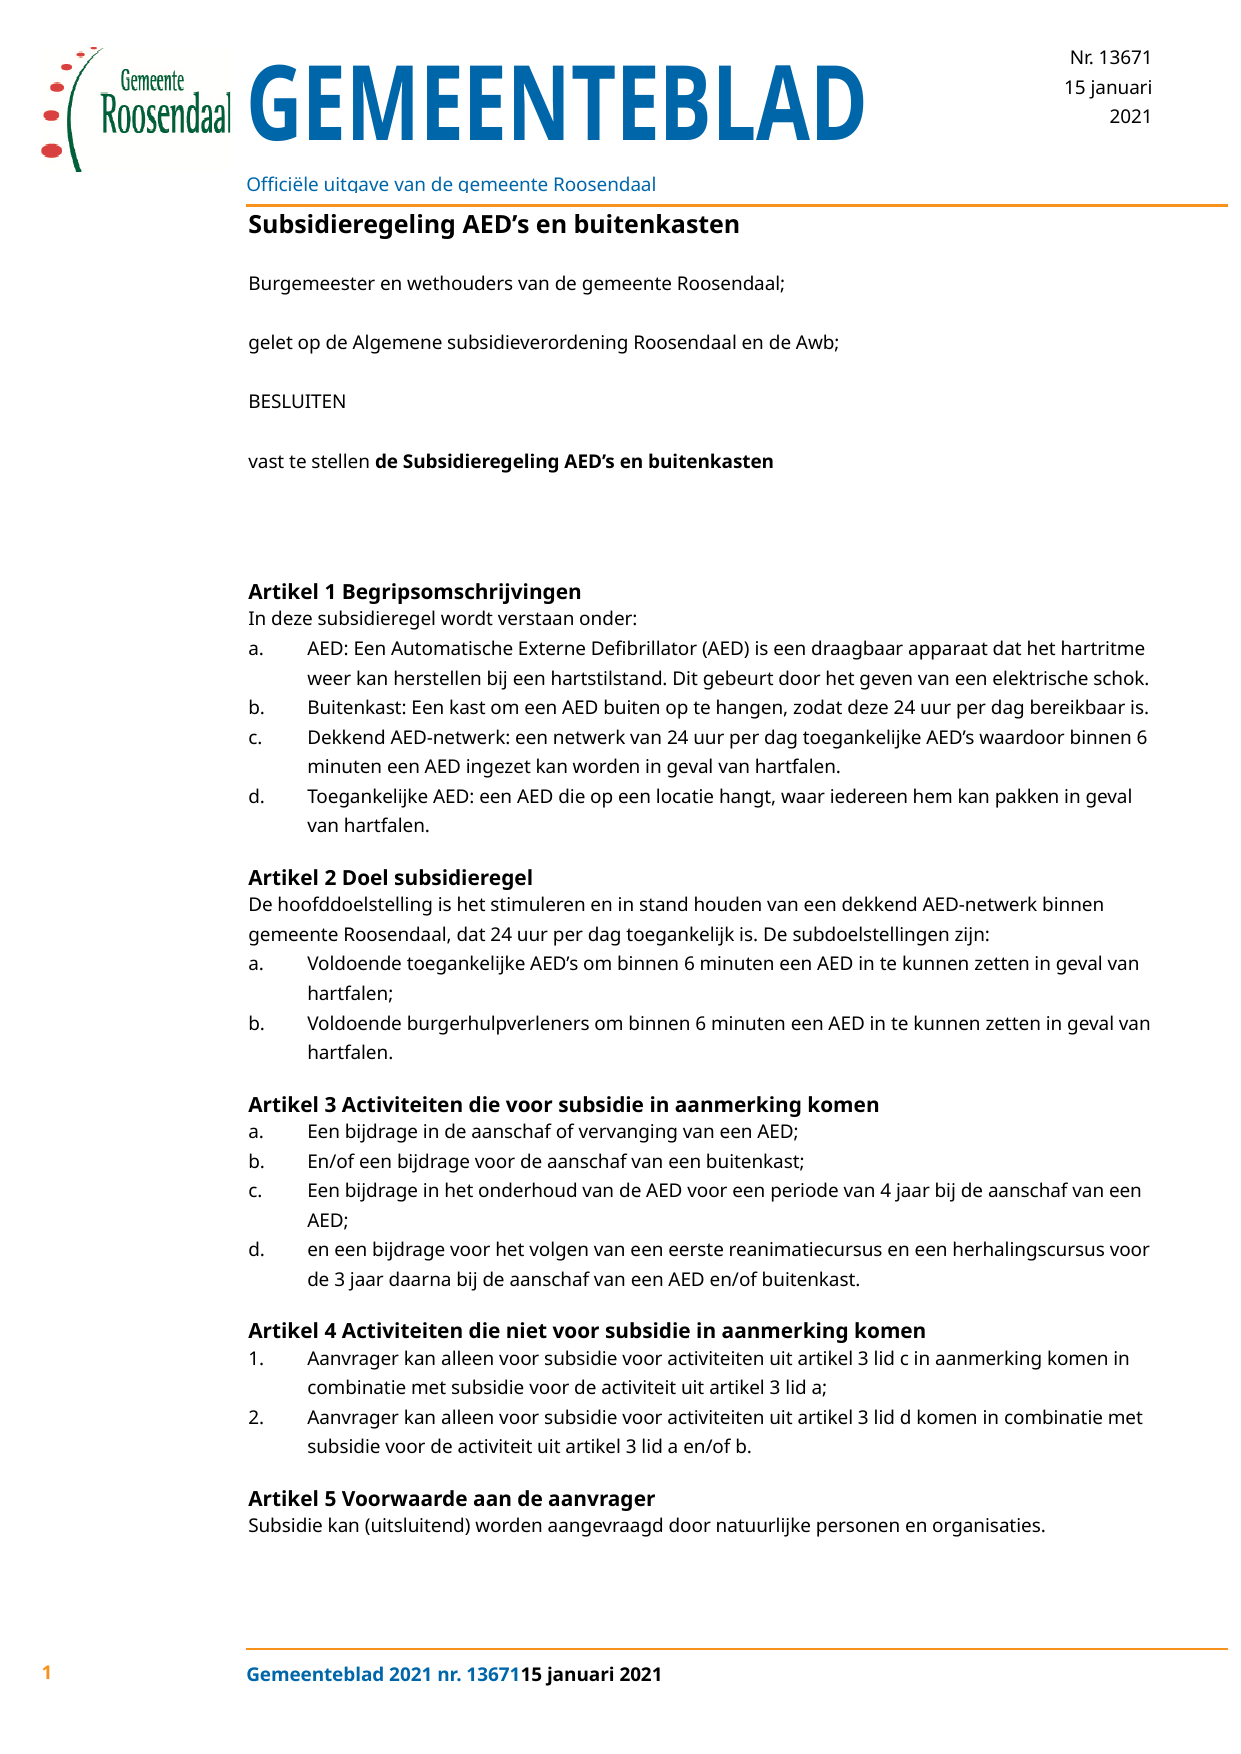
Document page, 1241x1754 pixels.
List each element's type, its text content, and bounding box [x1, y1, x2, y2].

text vast te stellen de Subsidieregeling AED’s en buitenkasten [248, 448, 1152, 473]
list Dekkend AED-netwerk: een netwerk van 24 uur per dag toegankelijke AED’s waardoor binnen 6 minuten een AED ingezet kan worden in geval van hartfalen. [248, 724, 1152, 779]
list AED: Een Automatische Externe Defibrillator (AED) is een draagbaar apparaat dat het hartritme weer kan herstellen bij een hartstilstand. Dit gebeurt door het geven van een elektrische schok. [248, 635, 1152, 690]
list En/of een bijdrage voor de aanschaf van een buitenkast; [248, 1148, 1152, 1173]
text Subsidieregeling AED’s en buitenkasten [248, 207, 1152, 241]
text Subsidie kan (uitsluitend) worden aangevraagd door natuurlijke personen en organisaties. [248, 1513, 1152, 1538]
list Aanvrager kan alleen voor subsidie voor activiteiten uit artikel 3 lid c in aanmerking komen in combinatie met subsidie voor de activiteit uit artikel 3 lid a; [248, 1345, 1152, 1400]
list Toegankelijke AED: een AED die op een locatie hangt, waar iedereen hem kan pakken in geval van hartfalen. [248, 783, 1152, 838]
text In deze subsidieregel wordt verstaan onder: [248, 606, 1152, 631]
text gelet op de Algemene subsidieverordening Roosendaal en de Awb; [248, 329, 1152, 355]
text De hoofddoelstelling is het stimuleren en in stand houden van een dekkend AED-netwerk binnen gemeente Roosendaal, dat 24 uur per dag toegankelijk is. De subdoelstellingen zijn: [248, 891, 1152, 947]
list Een bijdrage in de aanschaf of vervanging van een AED; [248, 1118, 1152, 1144]
picture [41, 47, 231, 172]
list Een bijdrage in het onderhoud van de AED voor een periode van 4 jaar bij de aanschaf van een AED; [248, 1177, 1152, 1233]
list Voldoende toegankelijke AED’s om binnen 6 minuten een AED in te kunnen zetten in geval van hartfalen; [248, 951, 1152, 1006]
list Buitenkast: Een kast om een AED buiten op te hangen, zodat deze 24 uur per dag bereikbaar is. [248, 694, 1152, 720]
text Artikel 4 Activiteiten die niet voor subsidie in aanmerking komen [248, 1317, 1152, 1345]
list en een bijdrage voor het volgen van een eerste reanimatiecursus en een herhalingscursus voor de 3 jaar daarna bij de aanschaf van een AED en/of buitenkast. [248, 1237, 1152, 1292]
list Voldoende burgerhulpverleners om binnen 6 minuten een AED in te kunnen zetten in geval van hartfalen. [248, 1010, 1152, 1065]
list Aanvrager kan alleen voor subsidie voor activiteiten uit artikel 3 lid d komen in combinatie met subsidie voor de activiteit uit artikel 3 lid a en/of b. [248, 1404, 1152, 1459]
text BESLUITEN [248, 389, 1152, 414]
text Artikel 3 Activiteiten die voor subsidie in aanmerking komen [248, 1090, 1152, 1118]
text Artikel 5 Voorwaarde aan de aanvrager [248, 1484, 1152, 1513]
text Artikel 2 Doel subsidieregel [248, 863, 1152, 891]
text Burgemeester en wethouders van de gemeente Roosendaal; [248, 270, 1152, 296]
text Artikel 1 Begripsomschrijvingen [248, 577, 1152, 606]
